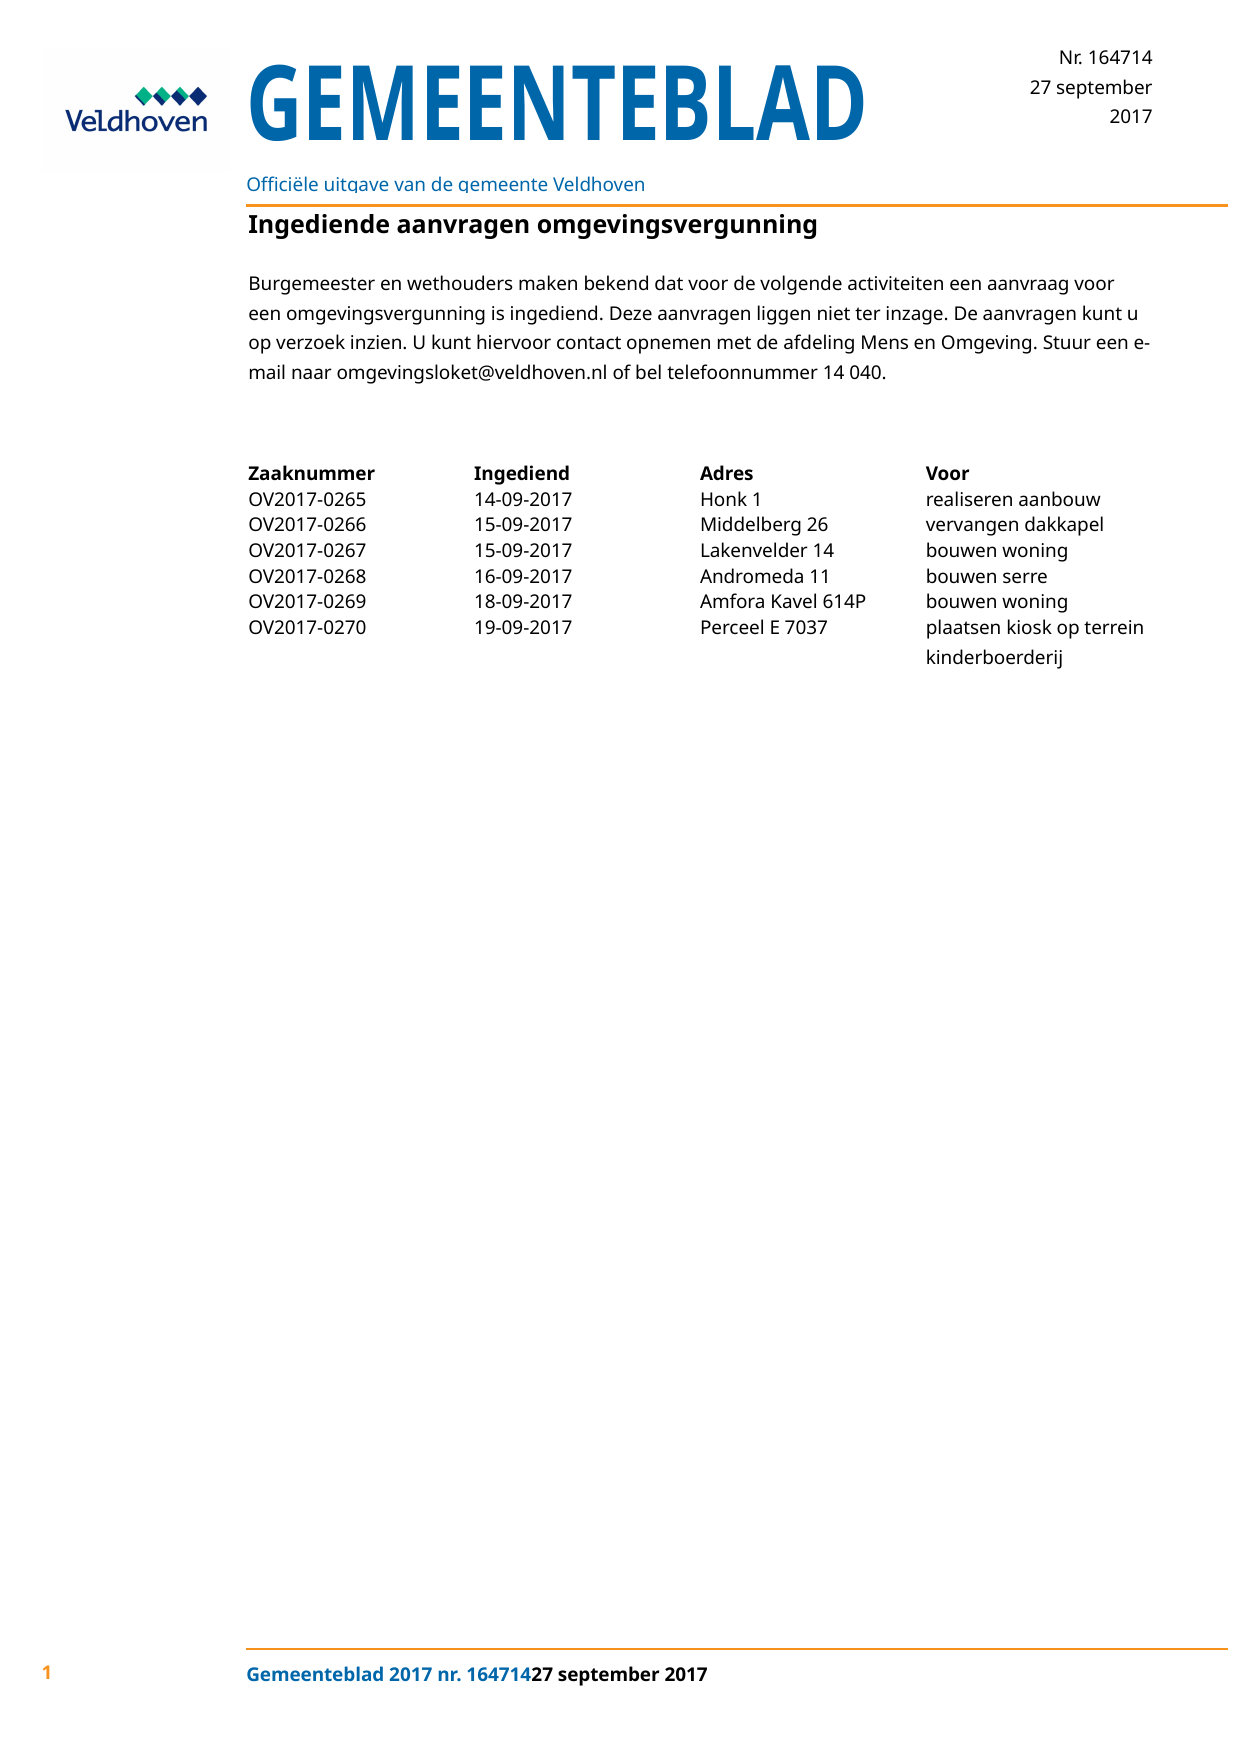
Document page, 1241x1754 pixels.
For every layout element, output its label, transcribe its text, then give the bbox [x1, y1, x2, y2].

table_cell OV2017-0268 [248, 563, 474, 589]
table_cell OV2017-0265 [248, 486, 474, 511]
table_cell Andromeda 11 [700, 563, 926, 589]
table_cell OV2017-0269 [248, 589, 474, 614]
table_cell plaatsen kiosk op terrein kinderboerderij [926, 614, 1152, 670]
table_cell OV2017-0270 [248, 614, 474, 670]
table_cell bouwen serre [926, 563, 1152, 589]
table_cell realiseren aanbouw [926, 486, 1152, 511]
table_header Zaaknummer [248, 460, 474, 486]
table_cell Lakenvelder 14 [700, 537, 926, 563]
table_cell Amfora Kavel 614P [700, 589, 926, 614]
table_cell bouwen woning [926, 589, 1152, 614]
table_cell vervangen dakkapel [926, 511, 1152, 537]
text Ingediende aanvragen omgevingsvergunning [248, 207, 1152, 241]
table_cell 15-09-2017 [474, 511, 700, 537]
table_cell 19-09-2017 [474, 614, 700, 670]
table_cell OV2017-0267 [248, 537, 474, 563]
table_cell Honk 1 [700, 486, 926, 511]
table_cell OV2017-0266 [248, 511, 474, 537]
table_cell bouwen woning [926, 537, 1152, 563]
table_cell 15-09-2017 [474, 537, 700, 563]
table_header Adres [700, 460, 926, 486]
table_cell 18-09-2017 [474, 589, 700, 614]
picture [41, 47, 231, 172]
text Burgemeester en wethouders maken bekend dat voor de volgende activiteiten een aanvraag voor een omgevingsvergunning is ingediend. Deze aanvragen liggen niet ter inzage. De aanvragen kunt u op verzoek inzien. U kunt hiervoor contact opnemen met de afdeling Mens en Omgeving. Stuur een e-mail naar omgevingsloket@veldhoven.nl of bel telefoonnummer 14 040. [248, 270, 1152, 385]
table_header Ingediend [474, 460, 700, 486]
table_cell 14-09-2017 [474, 486, 700, 511]
table_cell Middelberg 26 [700, 511, 926, 537]
table_cell 16-09-2017 [474, 563, 700, 589]
table_cell Perceel E 7037 [700, 614, 926, 670]
table_header Voor [926, 460, 1152, 486]
